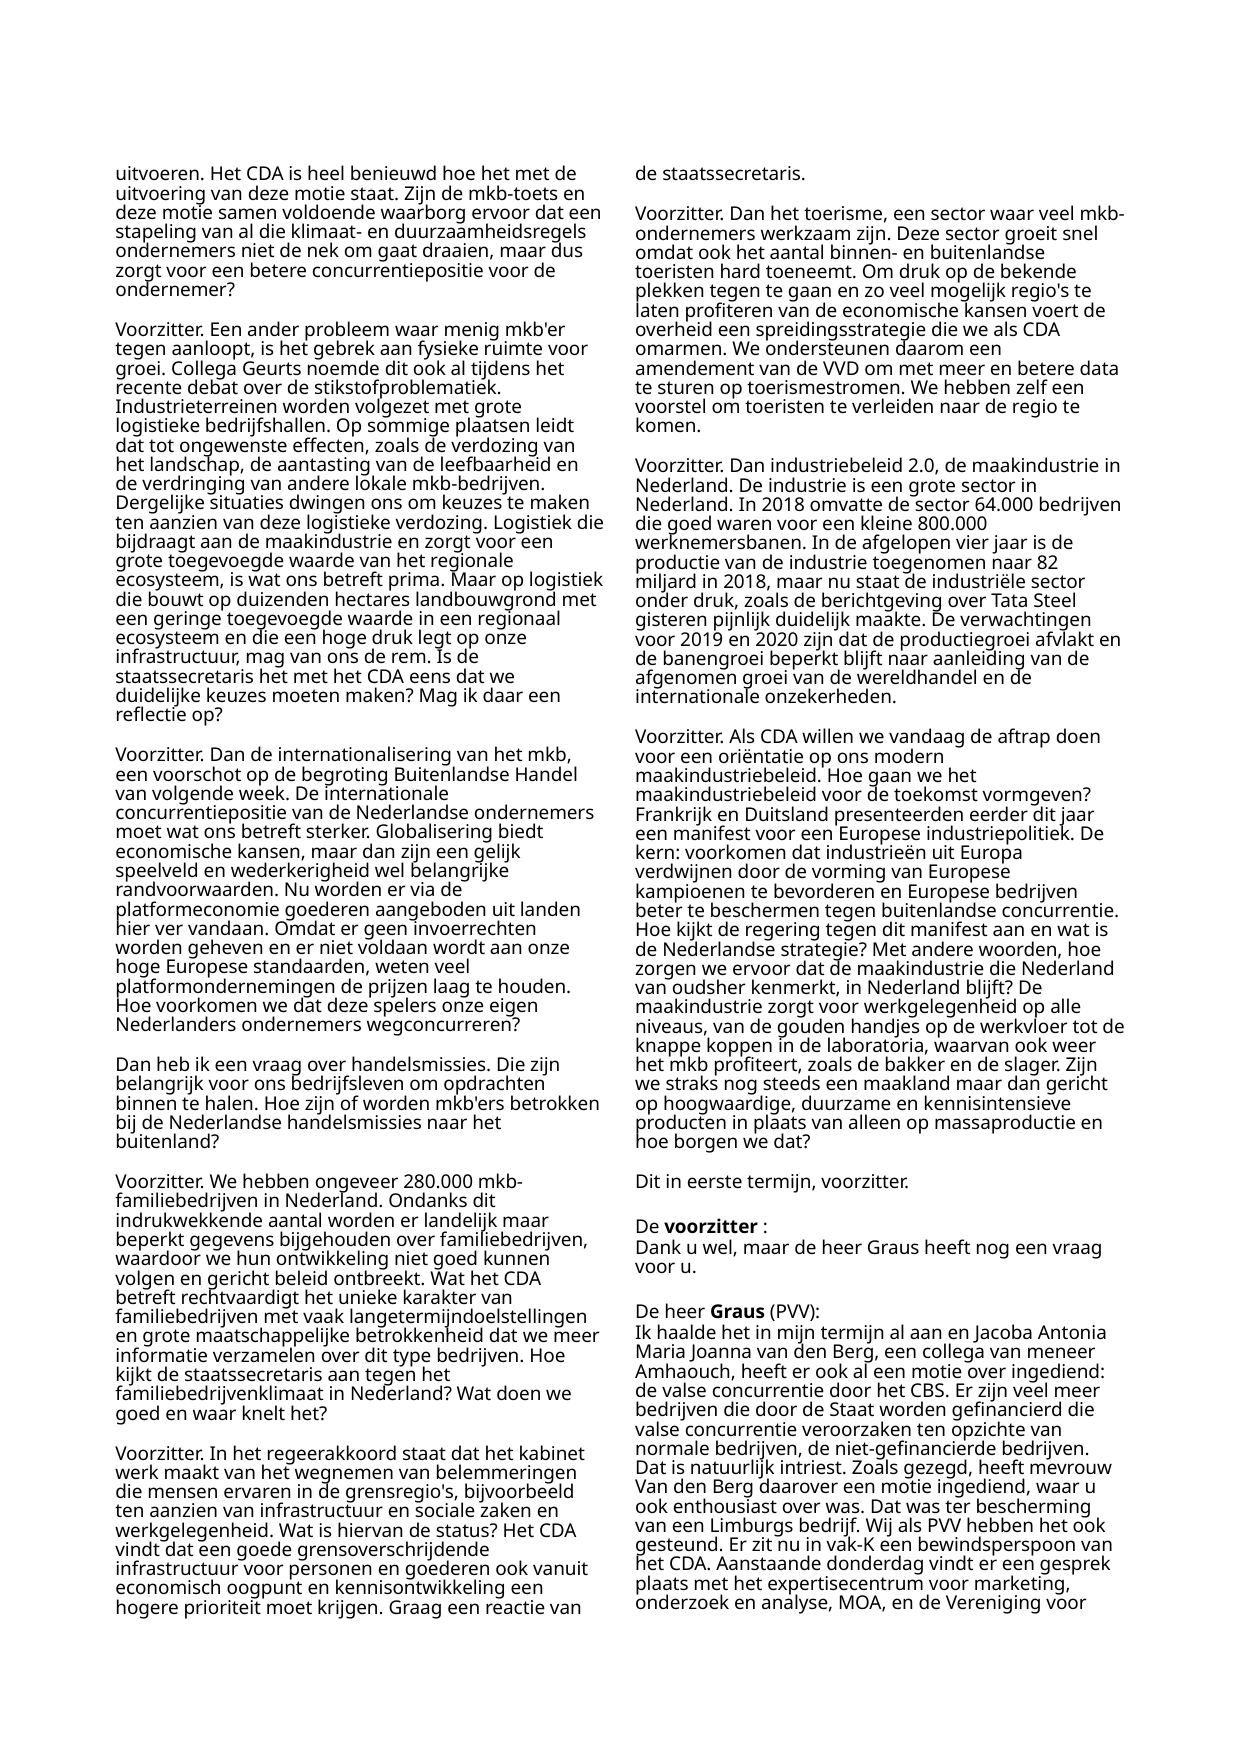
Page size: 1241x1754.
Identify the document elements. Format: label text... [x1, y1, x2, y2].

text Voorzitter. Dan het toerisme, een sector waar veel mkb-ondernemers werkzaam zijn. Deze sector groeit snel omdat ook het aantal binnen- en buitenlandse toeristen hard toeneemt. Om druk op de bekende plekken tegen te gaan en zo veel mogelijk regio's te laten profiteren van de economische kansen voert de overheid een spreidingsstrategie die we als CDA omarmen. We ondersteunen daarom een amendement van de VVD om met meer en betere data te sturen op toerismestromen. We hebben zelf een voorstel om toeristen te verleiden naar de regio te komen. [635, 205, 1125, 437]
text Voorzitter. We hebben ongeveer 280.000 mkb-familiebedrijven in Nederland. Ondanks dit indrukwekkende aantal worden er landelijk maar beperkt gegevens bijgehouden over familiebedrijven, waardoor we hun ontwikkeling niet goed kunnen volgen en gericht beleid ontbreekt. Wat het CDA betreft rechtvaardigt het unieke karakter van familiebedrijven met vaak langetermijndoelstellingen en grote maatschappelijke betrokkenheid dat we meer informatie verzamelen over dit type bedrijven. Hoe kijkt de staatssecretaris aan tegen het familiebedrijvenklimaat in Nederland? Wat doen we goed en waar knelt het? [115, 1173, 605, 1424]
text Dan heb ik een vraag over handelsmissies. Die zijn belangrijk voor ons bedrijfsleven om opdrachten binnen te halen. Hoe zijn of worden mkb'ers betrokken bij de Nederlandse handelsmissies naar het buitenland? [115, 1056, 605, 1152]
text Voorzitter. Als CDA willen we vandaag de aftrap doen voor een oriëntatie op ons modern maakindustriebeleid. Hoe gaan we het maakindustriebeleid voor de toekomst vormgeven? Frankrijk en Duitsland presenteerden eerder dit jaar een manifest voor een Europese industriepolitiek. De kern: voorkomen dat industrieën uit Europa verdwijnen door de vorming van Europese kampioenen te bevorderen en Europese bedrijven beter te beschermen tegen buitenlandse concurrentie. Hoe kijkt de regering tegen dit manifest aan en wat is de Nederlandse strategie? Met andere woorden, hoe zorgen we ervoor dat de maakindustrie die Nederland van oudsher kenmerkt, in Nederland blijft? De maakindustrie zorgt voor werkgelegenheid op alle niveaus, van de gouden handjes op de werkvloer tot de knappe koppen in de laboratoria, waarvan ook weer het mkb profiteert, zoals de bakker en de slager. Zijn we straks nog steeds een maakland maar dan gericht op hoogwaardige, duurzame en kennisintensieve producten in plaats van alleen op massaproductie en hoe borgen we dat? [635, 728, 1125, 1152]
text Voorzitter. In het regeerakkoord staat dat het kabinet werk maakt van het wegnemen van belemmeringen die mensen ervaren in de grensregio's, bijvoorbeeld ten aanzien van infrastructuur en sociale zaken en werkgelegenheid. Wat is hiervan de status? Het CDA vindt dat een goede grensoverschrijdende infrastructuur voor personen en goederen ook vanuit economisch oogpunt en kennisontwikkeling een hogere prioriteit moet krijgen. Graag een reactie van [115, 1444, 605, 1618]
text De heer Graus (PVV): [635, 1298, 1125, 1324]
text Dank u wel, maar de heer Graus heeft nog een vraag voor u. [635, 1239, 1125, 1278]
text Dit in eerste termijn, voorzitter. [635, 1173, 1125, 1192]
text Ik haalde het in mijn termijn al aan en Jacoba Antonia Maria Joanna van den Berg, een collega van meneer Amhaouch, heeft er ook al een motie over ingediend: de valse concurrentie door het CBS. Er zijn veel meer bedrijven die door de Staat worden gefinancierd die valse concurrentie veroorzaken ten opzichte van normale bedrijven, de niet-gefinancierde bedrijven. Dat is natuurlijk intriest. Zoals gezegd, heeft mevrouw Van den Berg daarover een motie ingediend, waar u ook enthousiast over was. Dat was ter bescherming van een Limburgs bedrijf. Wij als PVV hebben het ook gesteund. Er zit nu in vak-K een bewindsperspoon van het CDA. Aanstaande donderdag vindt er een gesprek plaats met het expertisecentrum voor marketing, onderzoek en analyse, MOA, en de Vereniging voor [635, 1324, 1125, 1613]
text Voorzitter. Dan industriebeleid 2.0, de maakindustrie in Nederland. De industrie is een grote sector in Nederland. In 2018 omvatte de sector 64.000 bedrijven die goed waren voor een kleine 800.000 werknemersbanen. In de afgelopen vier jaar is de productie van de industrie toegenomen naar 82 miljard in 2018, maar nu staat de industriële sector onder druk, zoals de berichtgeving over Tata Steel gisteren pijnlijk duidelijk maakte. De verwachtingen voor 2019 en 2020 zijn dat de productiegroei afvlakt en de banengroei beperkt blijft naar aanleiding van de afgenomen groei van de wereldhandel en de internationale onzekerheden. [635, 457, 1125, 708]
text uitvoeren. Het CDA is heel benieuwd hoe het met de uitvoering van deze motie staat. Zijn de mkb-toets en deze motie samen voldoende waarborg ervoor dat een stapeling van al die klimaat- en duurzaamheidsregels ondernemers niet de nek om gaat draaien, maar dus zorgt voor een betere concurrentiepositie voor de ondernemer? [115, 165, 605, 300]
text de staatssecretaris. [635, 165, 1125, 184]
text De voorzitter : [635, 1213, 1125, 1239]
text Voorzitter. Dan de internationalisering van het mkb, een voorschot op de begroting Buitenlandse Handel van volgende week. De internationale concurrentiepositie van de Nederlandse ondernemers moet wat ons betreft sterker. Globalisering biedt economische kansen, maar dan zijn een gelijk speelveld en wederkerigheid wel belangrijke randvoorwaarden. Nu worden er via de platformeconomie goederen aangeboden uit landen hier ver vandaan. Omdat er geen invoerrechten worden geheven en er niet voldaan wordt aan onze hoge Europese standaarden, weten veel platformondernemingen de prijzen laag te houden. Hoe voorkomen we dat deze spelers onze eigen Nederlanders ondernemers wegconcurreren? [115, 746, 605, 1035]
text Voorzitter. Een ander probleem waar menig mkb'er tegen aanloopt, is het gebrek aan fysieke ruimte voor groei. Collega Geurts noemde dit ook al tijdens het recente debat over de stikstofproblematiek. Industrieterreinen worden volgezet met grote logistieke bedrijfshallen. Op sommige plaatsen leidt dat tot ongewenste effecten, zoals de verdozing van het landschap, de aantasting van de leefbaarheid en de verdringing van andere lokale mkb-bedrijven. Dergelijke situaties dwingen ons om keuzes te maken ten aanzien van deze logistieke verdozing. Logistiek die bijdraagt aan de maakindustrie en zorgt voor een grote toegevoegde waarde van het regionale ecosysteem, is wat ons betreft prima. Maar op logistiek die bouwt op duizenden hectares landbouwgrond met een geringe toegevoegde waarde in een regionaal ecosysteem en die een hoge druk legt op onze infrastructuur, mag van ons de rem. Is de staatssecretaris het met het CDA eens dat we duidelijke keuzes moeten maken? Mag ik daar een reflectie op? [115, 321, 605, 726]
